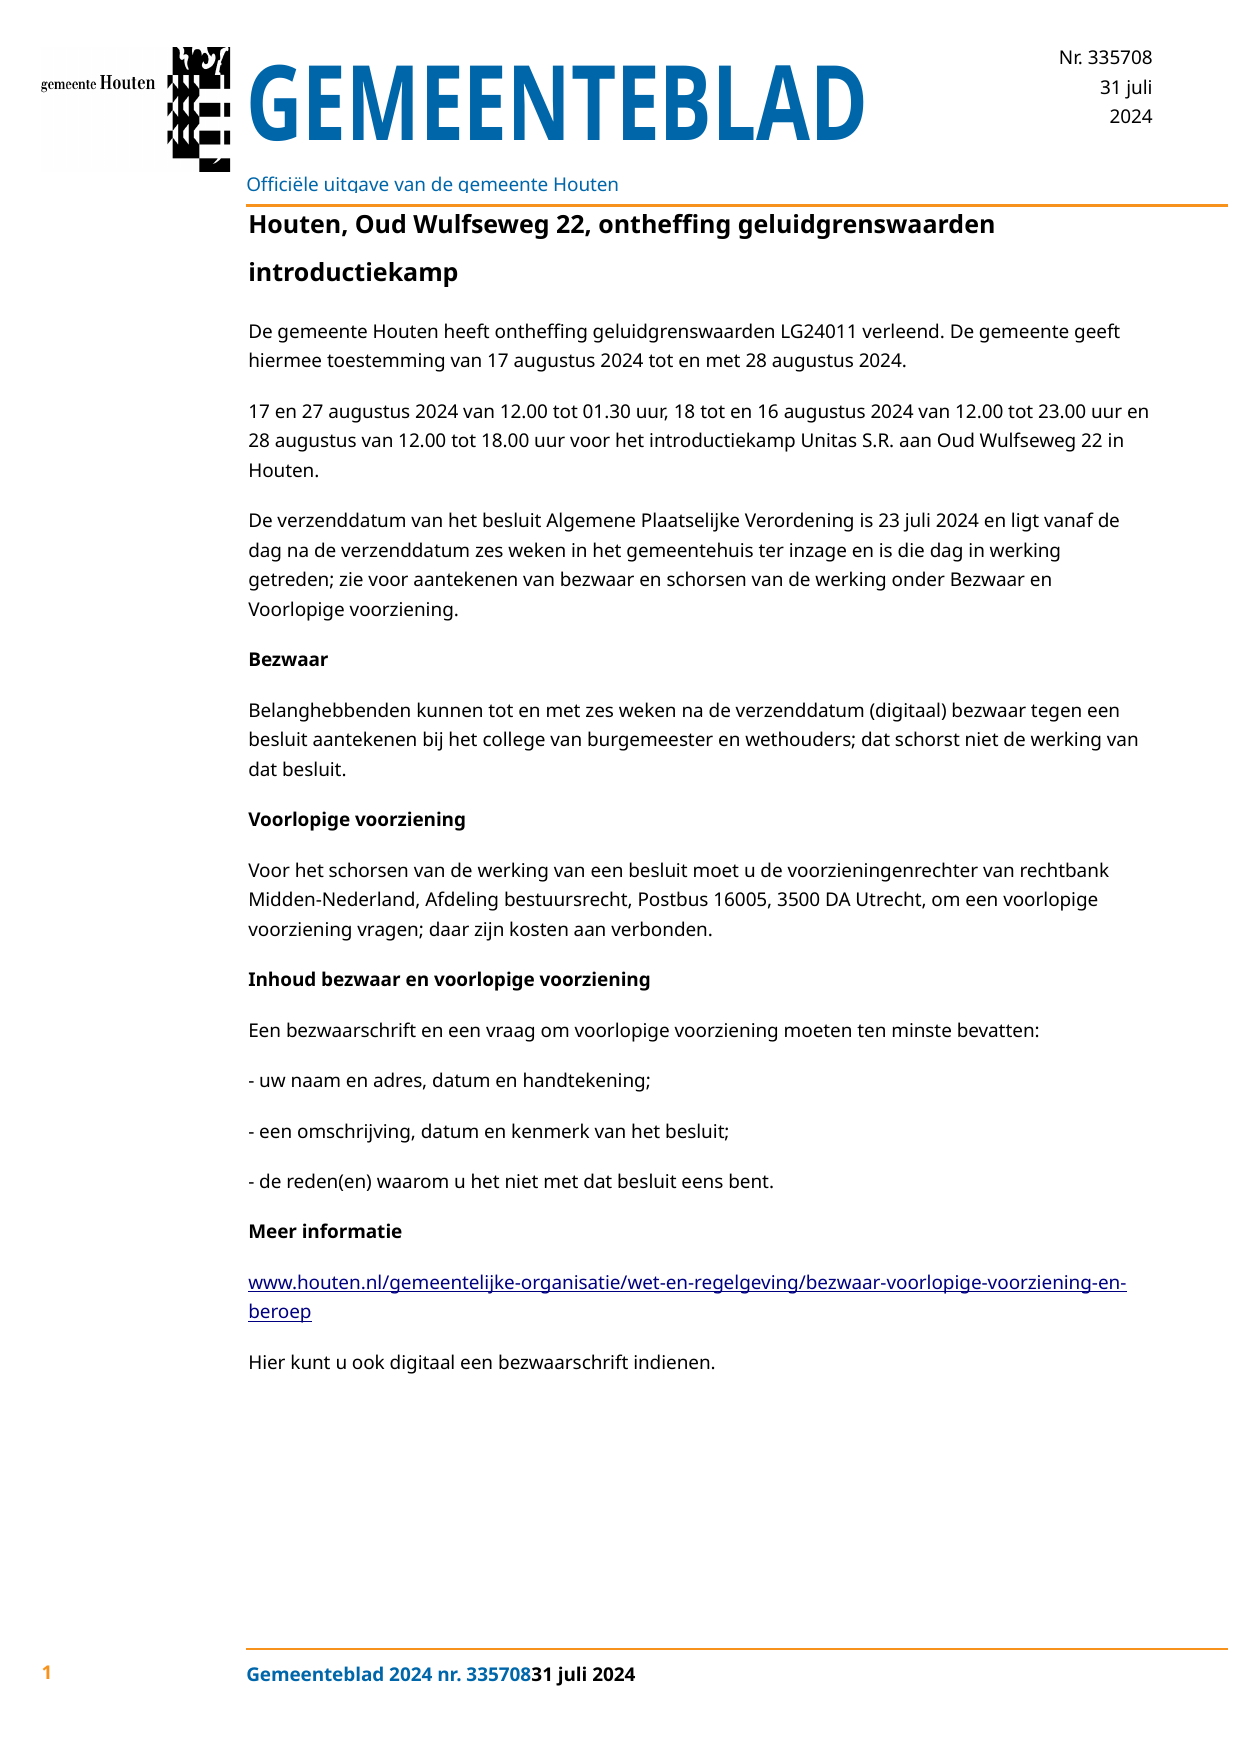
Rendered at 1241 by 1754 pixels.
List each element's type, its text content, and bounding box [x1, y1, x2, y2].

text De gemeente Houten heeft ontheffing geluidgrenswaarden LG24011 verleend. De gemeente geeft hiermee toestemming van 17 augustus 2024 tot en met 28 augustus 2024. [248, 318, 1152, 373]
text Houten, Oud Wulfseweg 22, ontheffing geluidgrenswaarden introductiekamp [248, 207, 1152, 288]
text Bezwaar [248, 647, 1152, 672]
text - de reden(en) waarom u het niet met dat besluit eens bent. [248, 1168, 1152, 1194]
text Een bezwaarschrift en een vraag om voorlopige voorziening moeten ten minste bevatten: [248, 1017, 1152, 1043]
text - uw naam en adres, datum en handtekening; [248, 1067, 1152, 1093]
text - een omschrijving, datum en kenmerk van het besluit; [248, 1118, 1152, 1144]
text www.houten.nl/gemeentelijke-organisatie/wet-en-regelgeving/bezwaar-voorlopige-voorziening-en-beroep [248, 1269, 1152, 1324]
text De verzenddatum van het besluit Algemene Plaatselijke Verordening is 23 juli 2024 en ligt vanaf de dag na de verzenddatum zes weken in het gemeentehuis ter inzage en is die dag in werking getreden; zie voor aantekenen van bezwaar en schorsen van de werking onder Bezwaar en Voorlopige voorziening. [248, 507, 1152, 622]
text Meer informatie [248, 1219, 1152, 1244]
text Hier kunt u ook digitaal een bezwaarschrift indienen. [248, 1349, 1152, 1375]
text Belanghebbenden kunnen tot en met zes weken na de verzenddatum (digitaal) bezwaar tegen een besluit aantekenen bij het college van burgemeester en wethouders; dat schorst niet de werking van dat besluit. [248, 697, 1152, 782]
picture [41, 47, 231, 172]
text Voor het schorsen van de werking van een besluit moet u de voorzieningenrechter van rechtbank Midden-Nederland, Afdeling bestuursrecht, Postbus 16005, 3500 DA Utrecht, om een voorlopige voorziening vragen; daar zijn kosten aan verbonden. [248, 857, 1152, 942]
text 17 en 27 augustus 2024 van 12.00 tot 01.30 uur, 18 tot en 16 augustus 2024 van 12.00 tot 23.00 uur en 28 augustus van 12.00 tot 18.00 uur voor het introductiekamp Unitas S.R. aan Oud Wulfseweg 22 in Houten. [248, 398, 1152, 483]
text Voorlopige voorziening [248, 807, 1152, 832]
text Inhoud bezwaar en voorlopige voorziening [248, 967, 1152, 992]
